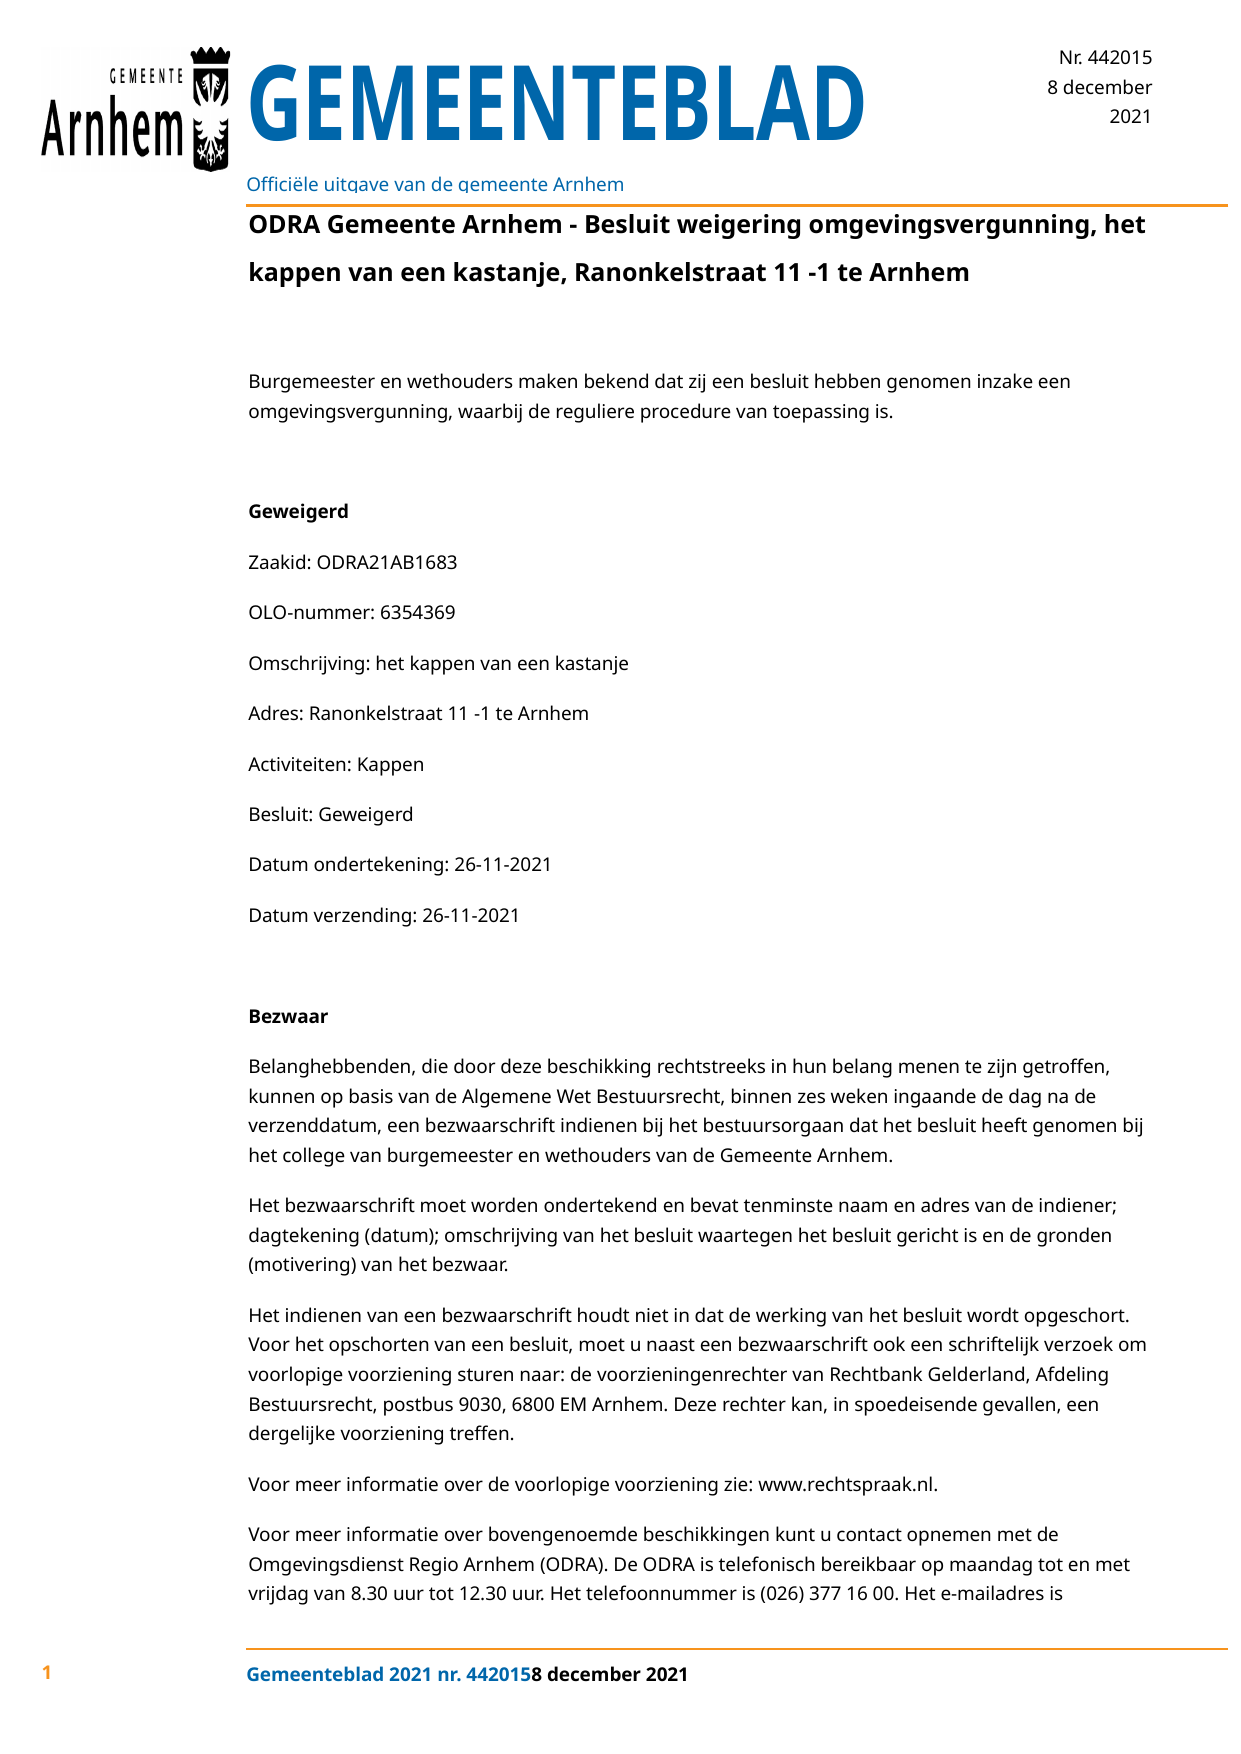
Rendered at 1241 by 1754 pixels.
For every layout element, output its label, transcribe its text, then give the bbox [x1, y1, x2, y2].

text Belanghebbenden, die door deze beschikking rechtstreeks in hun belang menen te zijn getroffen, kunnen op basis van de Algemene Wet Bestuursrecht, binnen zes weken ingaande de dag na de verzenddatum, een bezwaarschrift indienen bij het bestuursorgaan dat het besluit heeft genomen bij het college van burgemeester en wethouders van de Gemeente Arnhem. [248, 1053, 1152, 1168]
text Voor meer informatie over de voorlopige voorziening zie: www.rechtspraak.nl. [248, 1471, 1152, 1497]
text Burgemeester en wethouders maken bekend dat zij een besluit hebben genomen inzake een omgevingsvergunning, waarbij de reguliere procedure van toepassing is. [248, 368, 1152, 424]
text Datum ondertekening: 26-11-2021 [248, 852, 1152, 877]
text Voor meer informatie over bovengenoemde beschikkingen kunt u contact opnemen met de Omgevingsdienst Regio Arnhem (ODRA). De ODRA is telefonisch bereikbaar op maandag tot en met vrijdag van 8.30 uur tot 12.30 uur. Het telefoonnummer is (026) 377 16 00. Het e-mailadres is [248, 1521, 1152, 1606]
picture [41, 47, 231, 172]
text Bezwaar [248, 1003, 1152, 1029]
text Het bezwaarschrift moet worden ondertekend en bevat tenminste naam en adres van de indiener; dagtekening (datum); omschrijving van het besluit waartegen het besluit gericht is en de gronden (motivering) van het bezwaar. [248, 1192, 1152, 1277]
text Omschrijving: het kappen van een kastanje [248, 650, 1152, 676]
text ODRA Gemeente Arnhem - Besluit weigering omgevingsvergunning, het kappen van een kastanje, Ranonkelstraat 11 -1 te Arnhem [248, 207, 1152, 288]
text Zaakid: ODRA21AB1683 [248, 549, 1152, 575]
text Activiteiten: Kappen [248, 751, 1152, 777]
text Besluit: Geweigerd [248, 801, 1152, 827]
text Het indienen van een bezwaarschrift houdt niet in dat de werking van het besluit wordt opgeschort. Voor het opschorten van een besluit, moet u naast een bezwaarschrift ook een schriftelijk verzoek om voorlopige voorziening sturen naar: de voorzieningenrechter van Rechtbank Gelderland, Afdeling Bestuursrecht, postbus 9030, 6800 EM Arnhem. Deze rechter kan, in spoedeisende gevallen, een dergelijke voorziening treffen. [248, 1302, 1152, 1446]
text Adres: Ranonkelstraat 11 -1 te Arnhem [248, 700, 1152, 726]
text OLO-nummer: 6354369 [248, 599, 1152, 625]
text Geweigerd [248, 499, 1152, 524]
text Datum verzending: 26-11-2021 [248, 902, 1152, 928]
